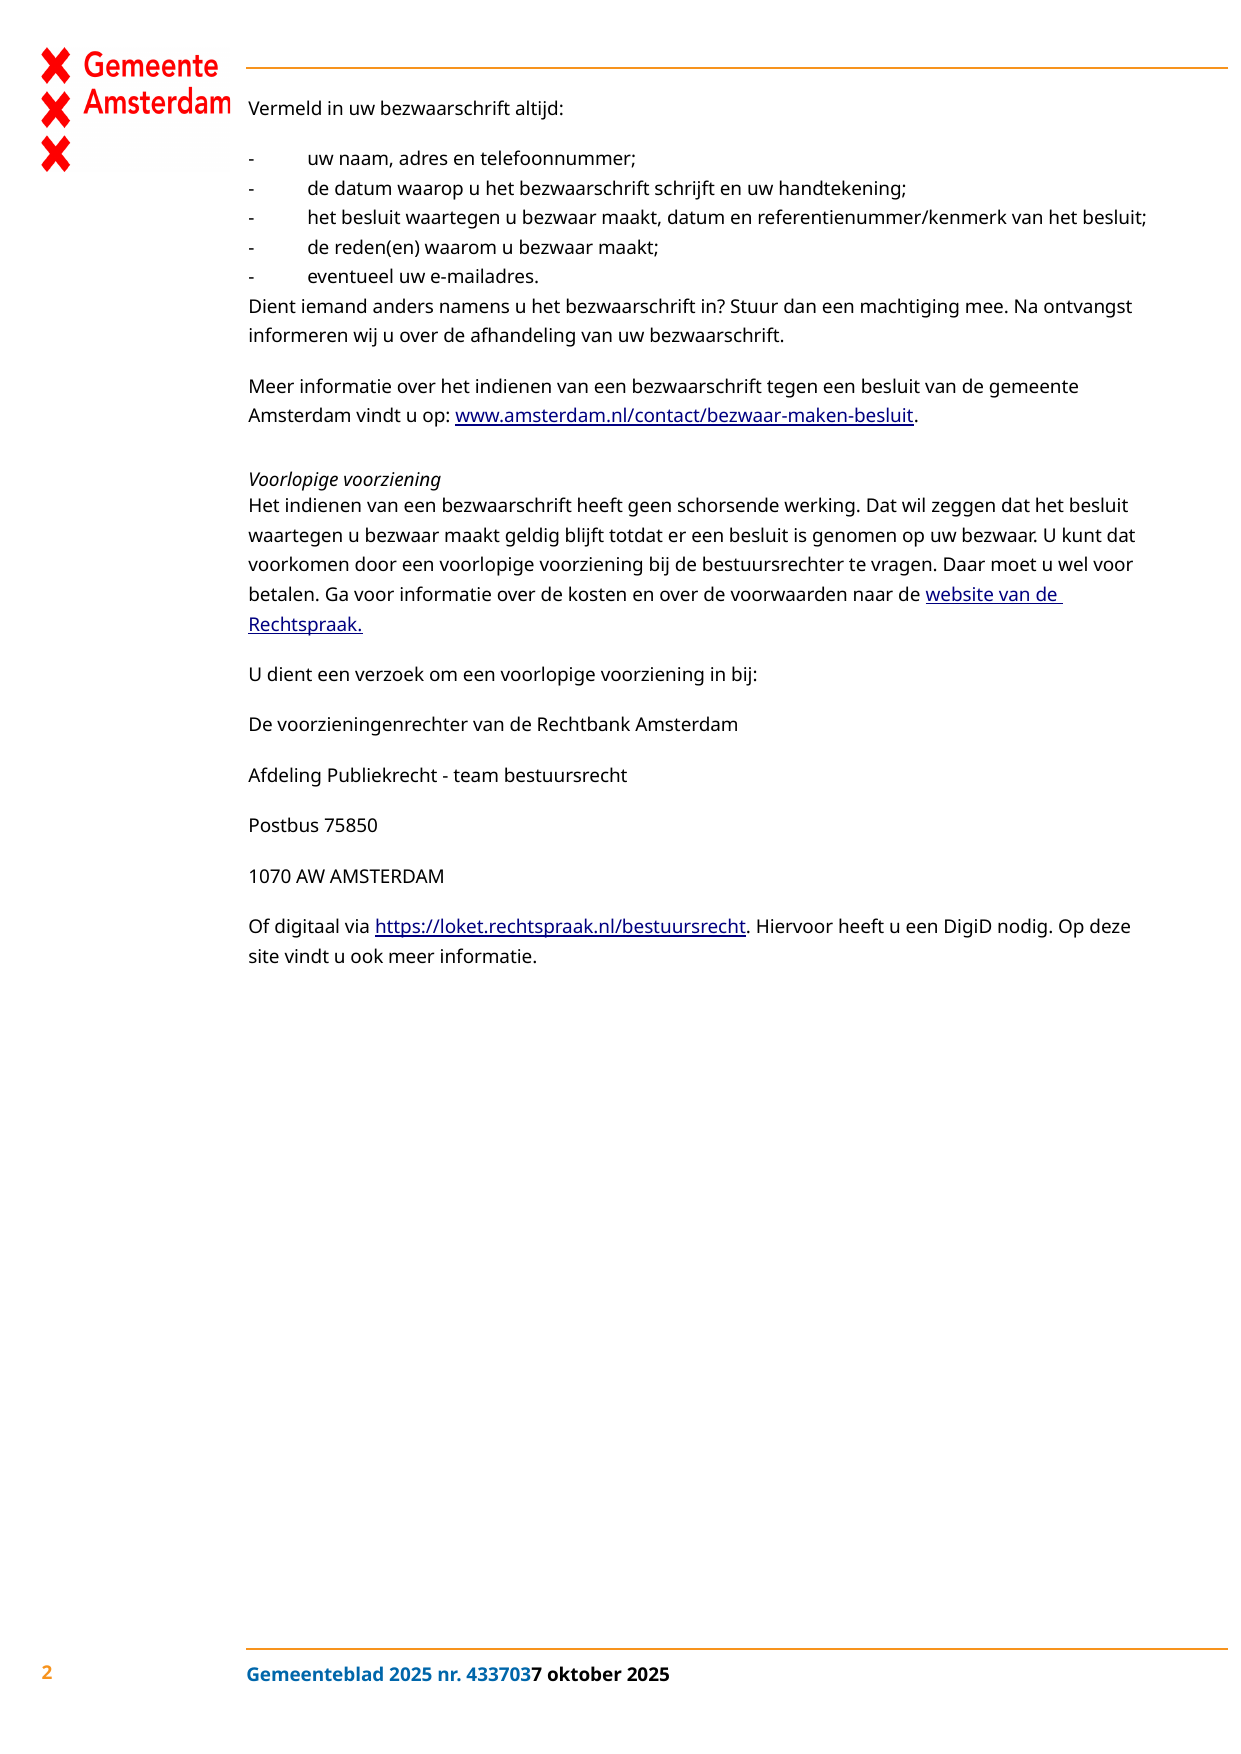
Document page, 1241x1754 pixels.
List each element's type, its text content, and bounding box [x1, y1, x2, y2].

text De voorzieningenrechter van de Rechtbank Amsterdam [248, 712, 1152, 737]
text 1070 AW AMSTERDAM [248, 863, 1152, 888]
list de reden(en) waarom u bezwaar maakt; [248, 234, 1152, 260]
text Postbus 75850 [248, 812, 1152, 838]
list uw naam, adres en telefoonnummer; [248, 145, 1152, 171]
text Of digitaal via https://loket.rechtspraak.nl/bestuursrecht. Hiervoor heeft u een DigiD nodig. Op deze site vindt u ook meer informatie. [248, 913, 1152, 968]
text U dient een verzoek om een voorlopige voorziening in bij: [248, 661, 1152, 687]
list eventueel uw e-mailadres. [248, 263, 1152, 289]
text Vermeld in uw bezwaarschrift altijd: [248, 95, 1152, 121]
picture [41, 47, 231, 172]
list het besluit waartegen u bezwaar maakt, datum en referentienummer/kenmerk van het besluit; [248, 204, 1152, 230]
text Meer informatie over het indienen van een bezwaarschrift tegen een besluit van de gemeente Amsterdam vindt u op: www.amsterdam.nl/contact/bezwaar-maken-besluit. [248, 373, 1152, 428]
text Dient iemand anders namens u het bezwaarschrift in? Stuur dan een machtiging mee. Na ontvangst informeren wij u over de afhandeling van uw bezwaarschrift. [248, 293, 1152, 348]
text Voorlopige voorziening [248, 467, 1152, 492]
text Het indienen van een bezwaarschrift heeft geen schorsende werking. Dat wil zeggen dat het besluit waartegen u bezwaar maakt geldig blijft totdat er een besluit is genomen op uw bezwaar. U kunt dat voorkomen door een voorlopige voorziening bij de bestuursrechter te vragen. Daar moet u wel voor betalen. Ga voor informatie over de kosten en over de voorwaarden naar de website van de Rechtspraak. [248, 492, 1152, 636]
text Afdeling Publiekrecht - team bestuursrecht [248, 762, 1152, 788]
list de datum waarop u het bezwaarschrift schrijft en uw handtekening; [248, 175, 1152, 201]
